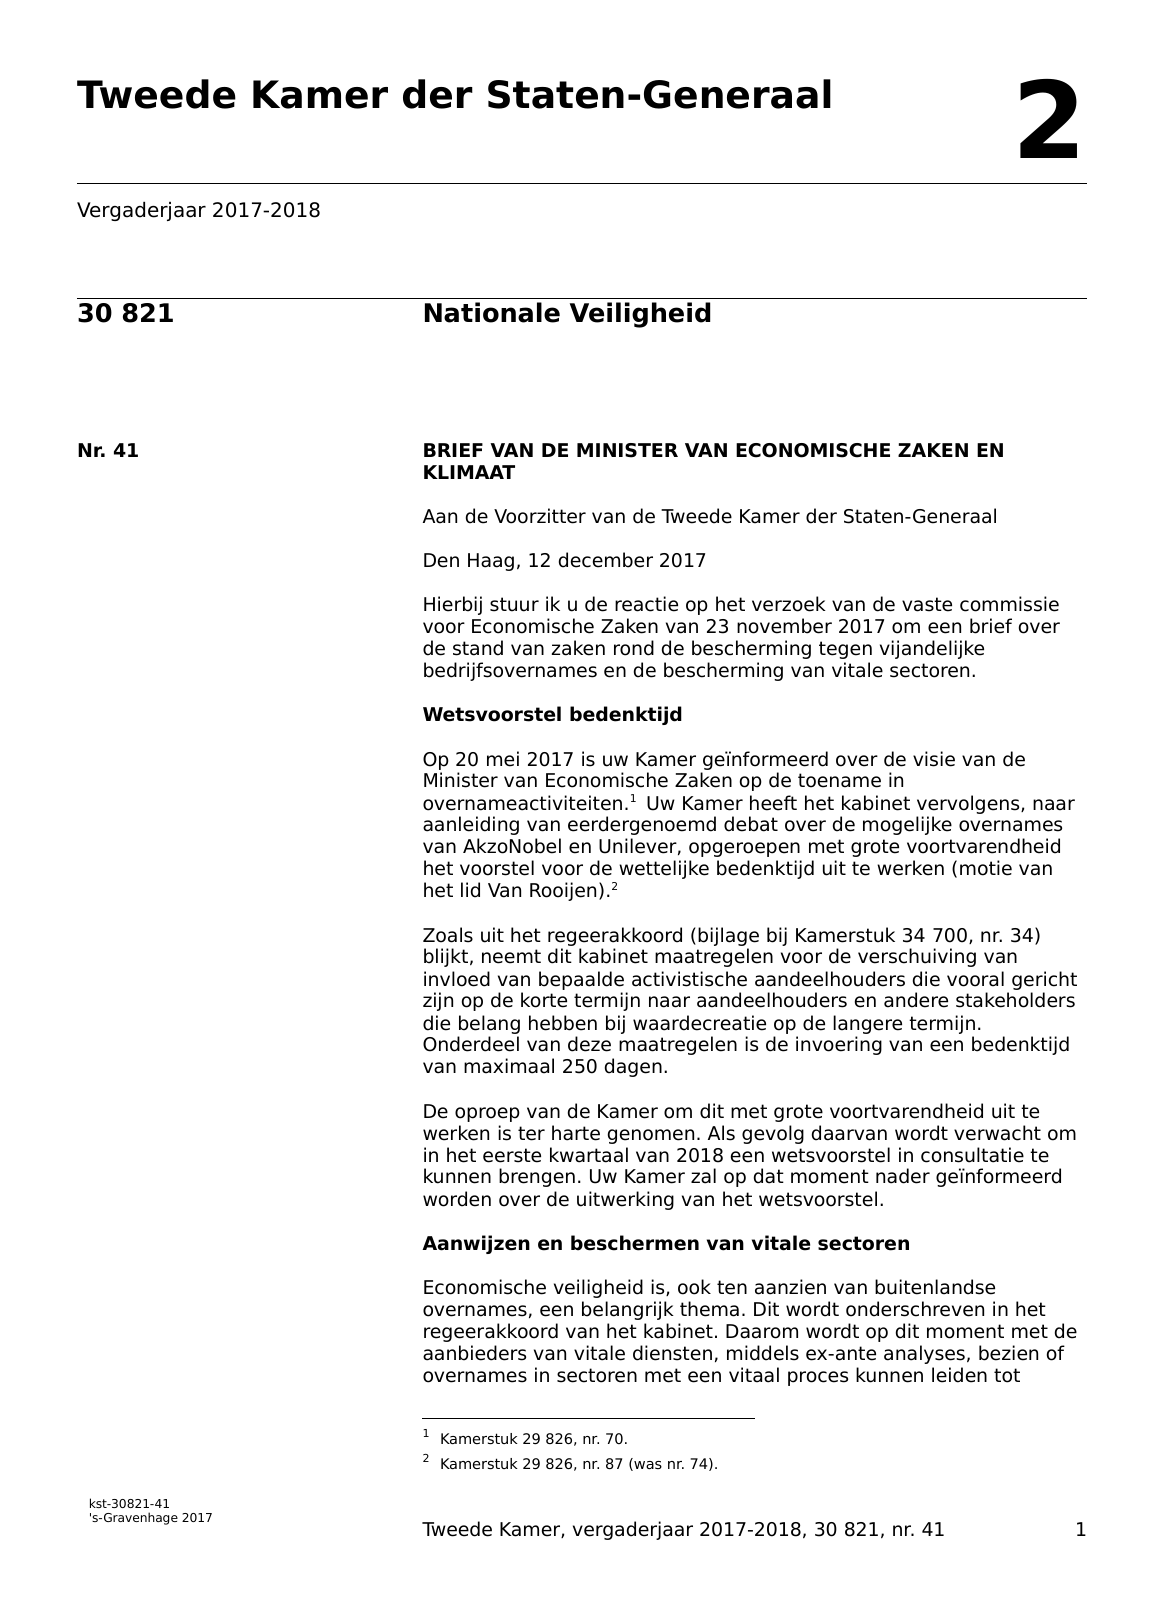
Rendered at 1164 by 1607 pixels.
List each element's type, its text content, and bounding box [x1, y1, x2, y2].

text Kamerstuk 29 826, nr. 70. [422, 1427, 1087, 1449]
text 's-Gravenhage 2017 [88, 1511, 323, 1525]
text kst-30821-41 [88, 1497, 323, 1511]
table_cell Vergaderjaar 2017-2018 [77, 184, 1087, 298]
table_header 2 [886, 59, 1087, 183]
subtitle 30 821 Nationale Veiligheid [77, 299, 1087, 329]
text Economische veiligheid is, ook ten aanzien van buitenlandse overnames, een belangrijk thema. Dit wordt onderschreven in het regeerakkoord van het kabinet. Daarom wordt op dit moment met de aanbieders van vitale diensten, middels ex-ante analyses, bezien of overnames in sectoren met een vitaal proces kunnen leiden tot [422, 1277, 1087, 1387]
text De oproep van de Kamer om dit met grote voortvarendheid uit te werken is ter harte genomen. Als gevolg daarvan wordt verwacht om in het eerste kwartaal van 2018 een wetsvoorstel in consultatie te kunnen brengen. Uw Kamer zal op dat moment nader geïnformeerd worden over de uitwerking van het wetsvoorstel. [422, 1101, 1087, 1210]
text Zoals uit het regeerakkoord (bijlage bij Kamerstuk 34 700, nr. 34) blijkt, neemt dit kabinet maatregelen voor de verschuiving van invloed van bepaalde activistische aandeelhouders die vooral gericht zijn op de korte termijn naar aandeelhouders en andere stakeholders die belang hebben bij waardecreatie op de langere termijn. Onderdeel van deze maatregelen is de invoering van een bedenktijd van maximaal 250 dagen. [422, 924, 1087, 1078]
text Kamerstuk 29 826, nr. 87 (was nr. 74). [422, 1452, 1087, 1474]
text Hierbij stuur ik u de reactie op het verzoek van de vaste commissie voor Economische Zaken van 23 november 2017 om een brief over de stand van zaken rond de bescherming tegen vijandelijke bedrijfsovernames en de bescherming van vitale sectoren. [422, 594, 1087, 682]
subtitle Wetsvoorstel bedenktijd [422, 704, 1087, 726]
text Aan de Voorzitter van de Tweede Kamer der Staten-Generaal [422, 506, 1087, 528]
subtitle Aanwijzen en beschermen van vitale sectoren [422, 1233, 1087, 1254]
table_header Tweede Kamer der Staten-Generaal [77, 59, 886, 183]
subtitle Nr. 41 BRIEF VAN DE MINISTER VAN ECONOMISCHE ZAKEN EN KLIMAAT [77, 440, 1087, 484]
text Den Haag, 12 december 2017 [422, 550, 1087, 572]
text Op 20 mei 2017 is uw Kamer geïnformeerd over de visie van de Minister van Economische Zaken op de toename in overnameactiviteiten. Uw Kamer heeft het kabinet vervolgens, naar aanleiding van eerdergenoemd debat over de mogelijke overnames van AkzoNobel en Unilever, opgeroepen met grote voortvarendheid het voorstel voor de wettelijke bedenktijd uit te werken (motie van het lid Van Rooijen). [422, 748, 1087, 902]
